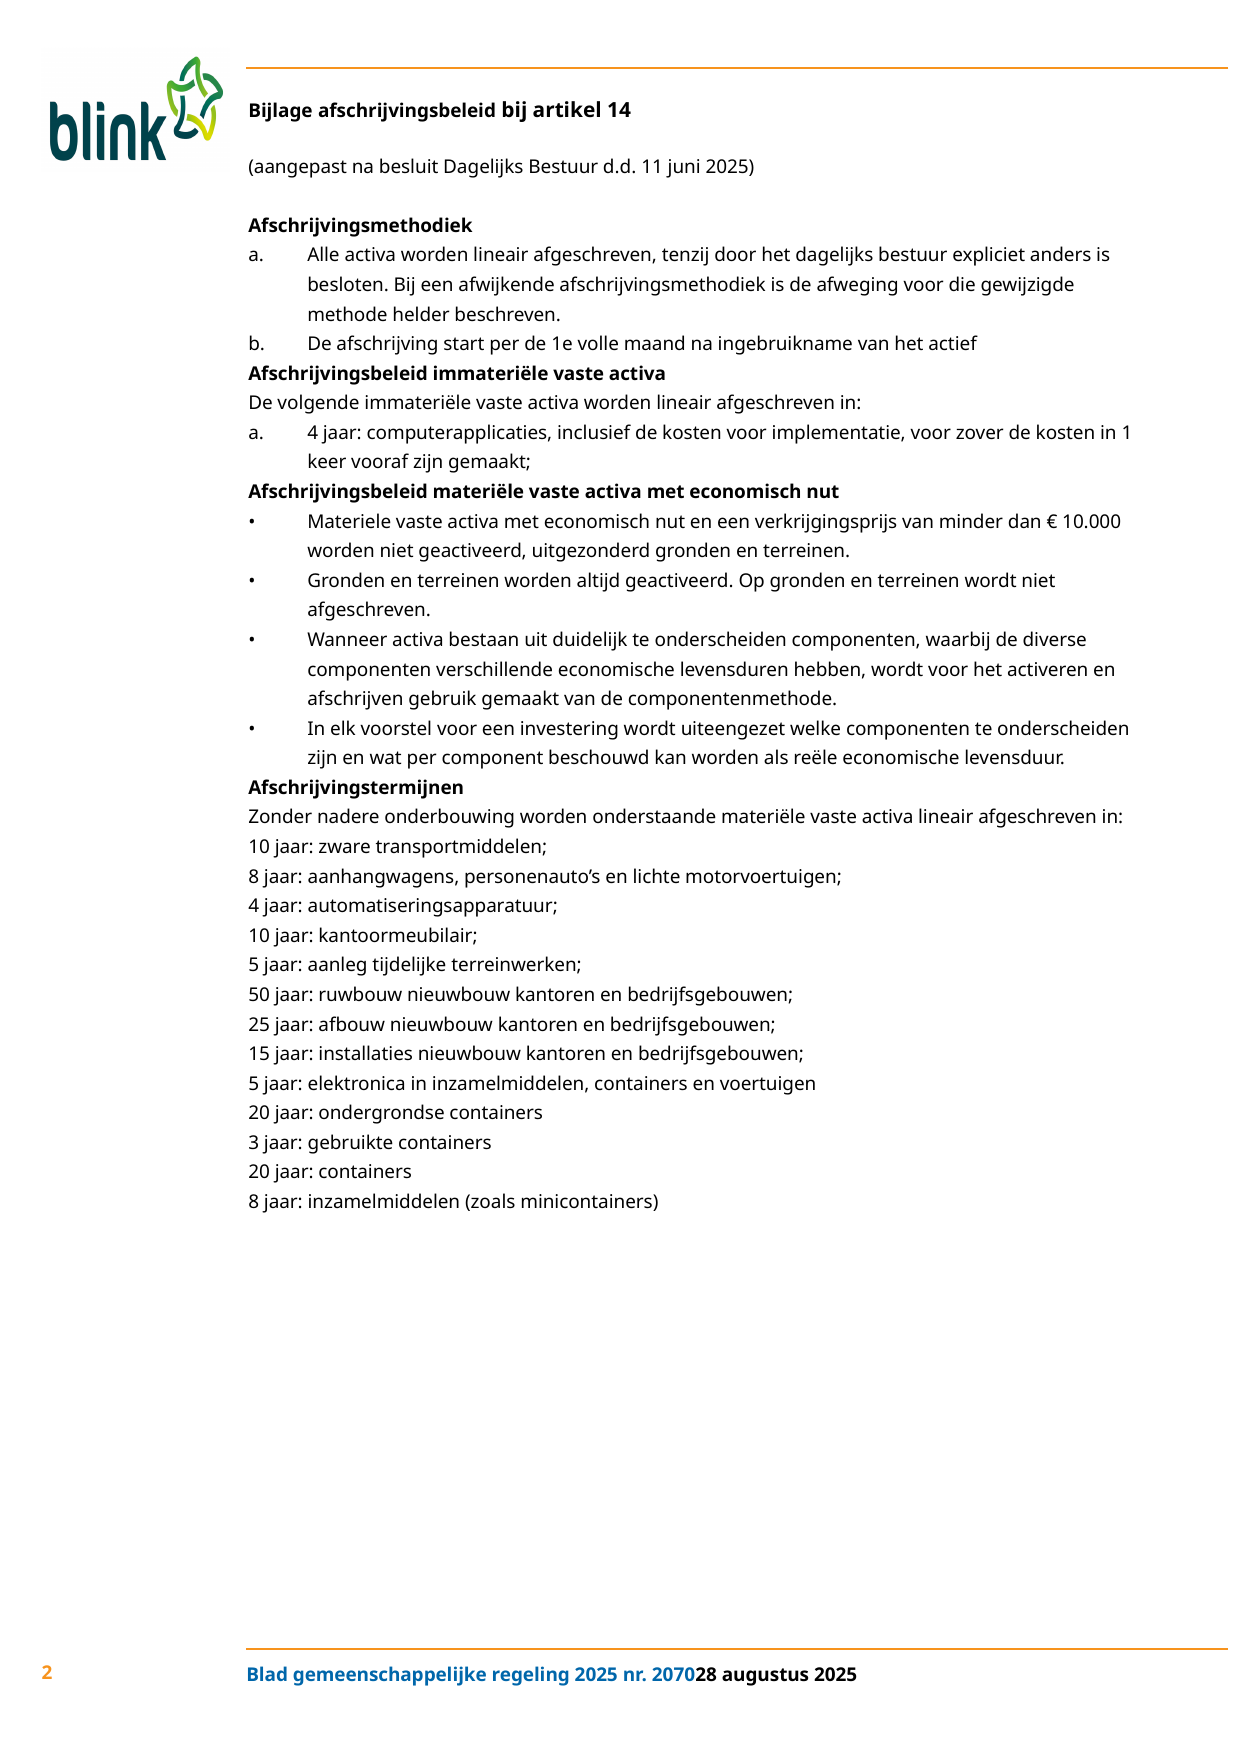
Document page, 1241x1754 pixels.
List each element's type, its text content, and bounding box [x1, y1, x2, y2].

text 25 jaar: afbouw nieuwbouw kantoren en bedrijfsgebouwen; [248, 1011, 1152, 1037]
list Materiele vaste activa met economisch nut en een verkrijgingsprijs van minder dan € 10.000 worden niet geactiveerd, uitgezonderd gronden en terreinen. [248, 508, 1152, 563]
text 5 jaar: aanleg tijdelijke terreinwerken; [248, 952, 1152, 977]
text 10 jaar: kantoormeubilair; [248, 922, 1152, 948]
text 10 jaar: zware transportmiddelen; [248, 833, 1152, 859]
list De afschrijving start per de 1e volle maand na ingebruikname van het actief [248, 330, 1152, 356]
text Zonder nadere onderbouwing worden onderstaande materiële vaste activa lineair afgeschreven in: [248, 804, 1152, 829]
text 20 jaar: ondergrondse containers [248, 1099, 1152, 1125]
text 50 jaar: ruwbouw nieuwbouw kantoren en bedrijfsgebouwen; [248, 981, 1152, 1007]
text Bijlage afschrijvingsbeleid bij artikel 14 [248, 95, 1152, 123]
text 3 jaar: gebruikte containers [248, 1129, 1152, 1155]
text 4 jaar: automatiseringsapparatuur; [248, 892, 1152, 918]
list Gronden en terreinen worden altijd geactiveerd. Op gronden en terreinen wordt niet afgeschreven. [248, 567, 1152, 622]
list Alle activa worden lineair afgeschreven, tenzij door het dagelijks bestuur expliciet anders is besloten. Bij een afwijkende afschrijvingsmethodiek is de afweging voor die gewijzigde methode helder beschreven. [248, 242, 1152, 327]
text 8 jaar: inzamelmiddelen (zoals minicontainers) [248, 1188, 1152, 1214]
text Afschrijvingsbeleid immateriële vaste activa [248, 360, 1152, 386]
list Wanneer activa bestaan uit duidelijk te onderscheiden componenten, waarbij de diverse componenten verschillende economische levensduren hebben, wordt voor het activeren en afschrijven gebruik gemaakt van de componentenmethode. [248, 626, 1152, 711]
text Afschrijvingsbeleid materiële vaste activa met economisch nut [248, 478, 1152, 504]
text 20 jaar: containers [248, 1159, 1152, 1184]
text De volgende immateriële vaste activa worden lineair afgeschreven in: [248, 389, 1152, 415]
list 4 jaar: computerapplicaties, inclusief de kosten voor implementatie, voor zover de kosten in 1 keer vooraf zijn gemaakt; [248, 419, 1152, 474]
text 15 jaar: installaties nieuwbouw kantoren en bedrijfsgebouwen; [248, 1040, 1152, 1066]
picture [41, 47, 231, 172]
text 5 jaar: elektronica in inzamelmiddelen, containers en voertuigen [248, 1070, 1152, 1096]
text (aangepast na besluit Dagelijks Bestuur d.d. 11 juni 2025) [248, 153, 1152, 179]
text 8 jaar: aanhangwagens, personenauto’s en lichte motorvoertuigen; [248, 863, 1152, 889]
list In elk voorstel voor een investering wordt uiteengezet welke componenten te onderscheiden zijn en wat per component beschouwd kan worden als reële economische levensduur. [248, 715, 1152, 770]
text Afschrijvingstermijnen [248, 774, 1152, 800]
text Afschrijvingsmethodiek [248, 212, 1152, 238]
